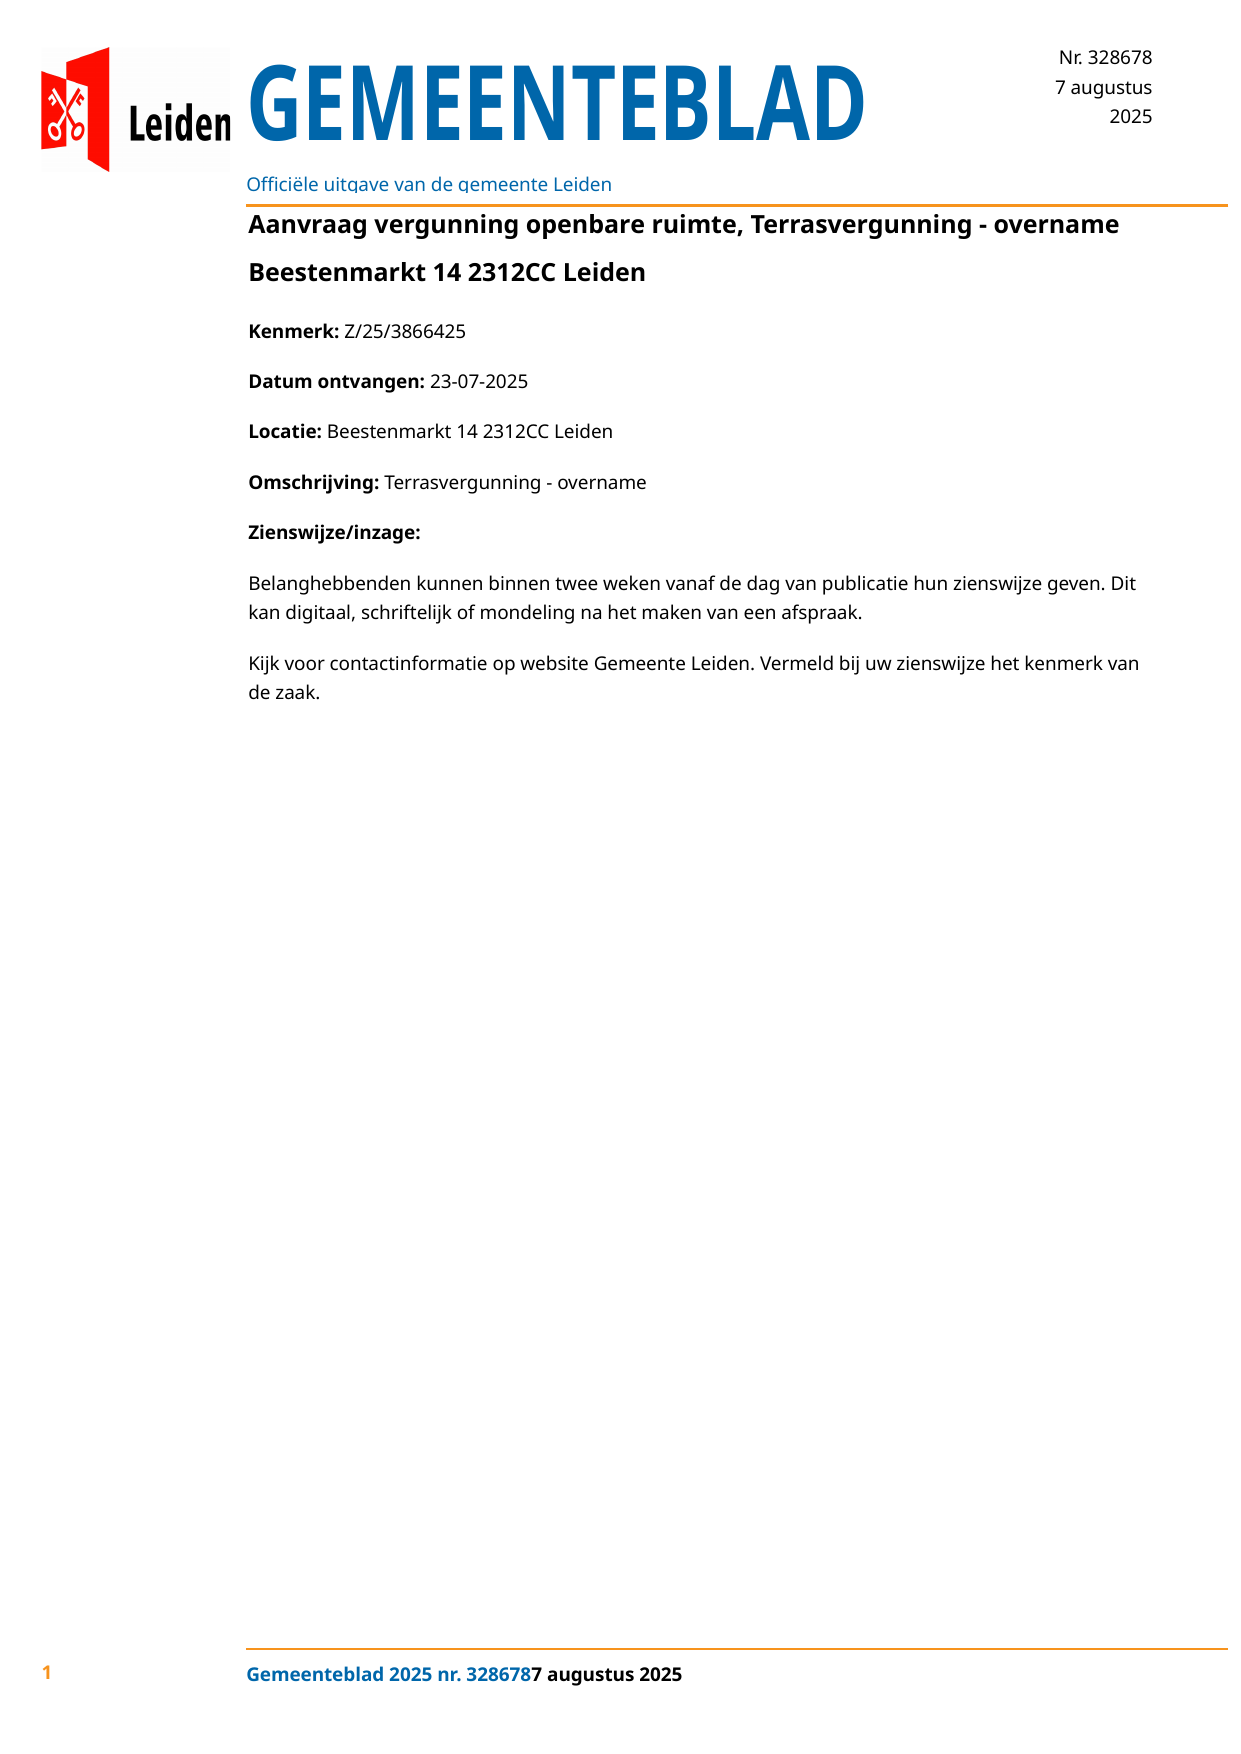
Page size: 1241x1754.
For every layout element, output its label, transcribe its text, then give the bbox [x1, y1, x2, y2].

picture [41, 47, 231, 172]
text Zienswijze/inzage: [248, 519, 1152, 545]
text Datum ontvangen: 23-07-2025 [248, 368, 1152, 394]
text Locatie: Beestenmarkt 14 2312CC Leiden [248, 419, 1152, 444]
text Kijk voor contactinformatie op website Gemeente Leiden. Vermeld bij uw zienswijze het kenmerk van de zaak. [248, 650, 1152, 705]
text Omschrijving: Terrasvergunning - overname [248, 469, 1152, 495]
text Aanvraag vergunning openbare ruimte, Terrasvergunning - overname Beestenmarkt 14 2312CC Leiden [248, 207, 1152, 288]
text Belanghebbenden kunnen binnen twee weken vanaf de dag van publicatie hun zienswijze geven. Dit kan digitaal, schriftelijk of mondeling na het maken van een afspraak. [248, 570, 1152, 625]
text Kenmerk: Z/25/3866425 [248, 318, 1152, 344]
